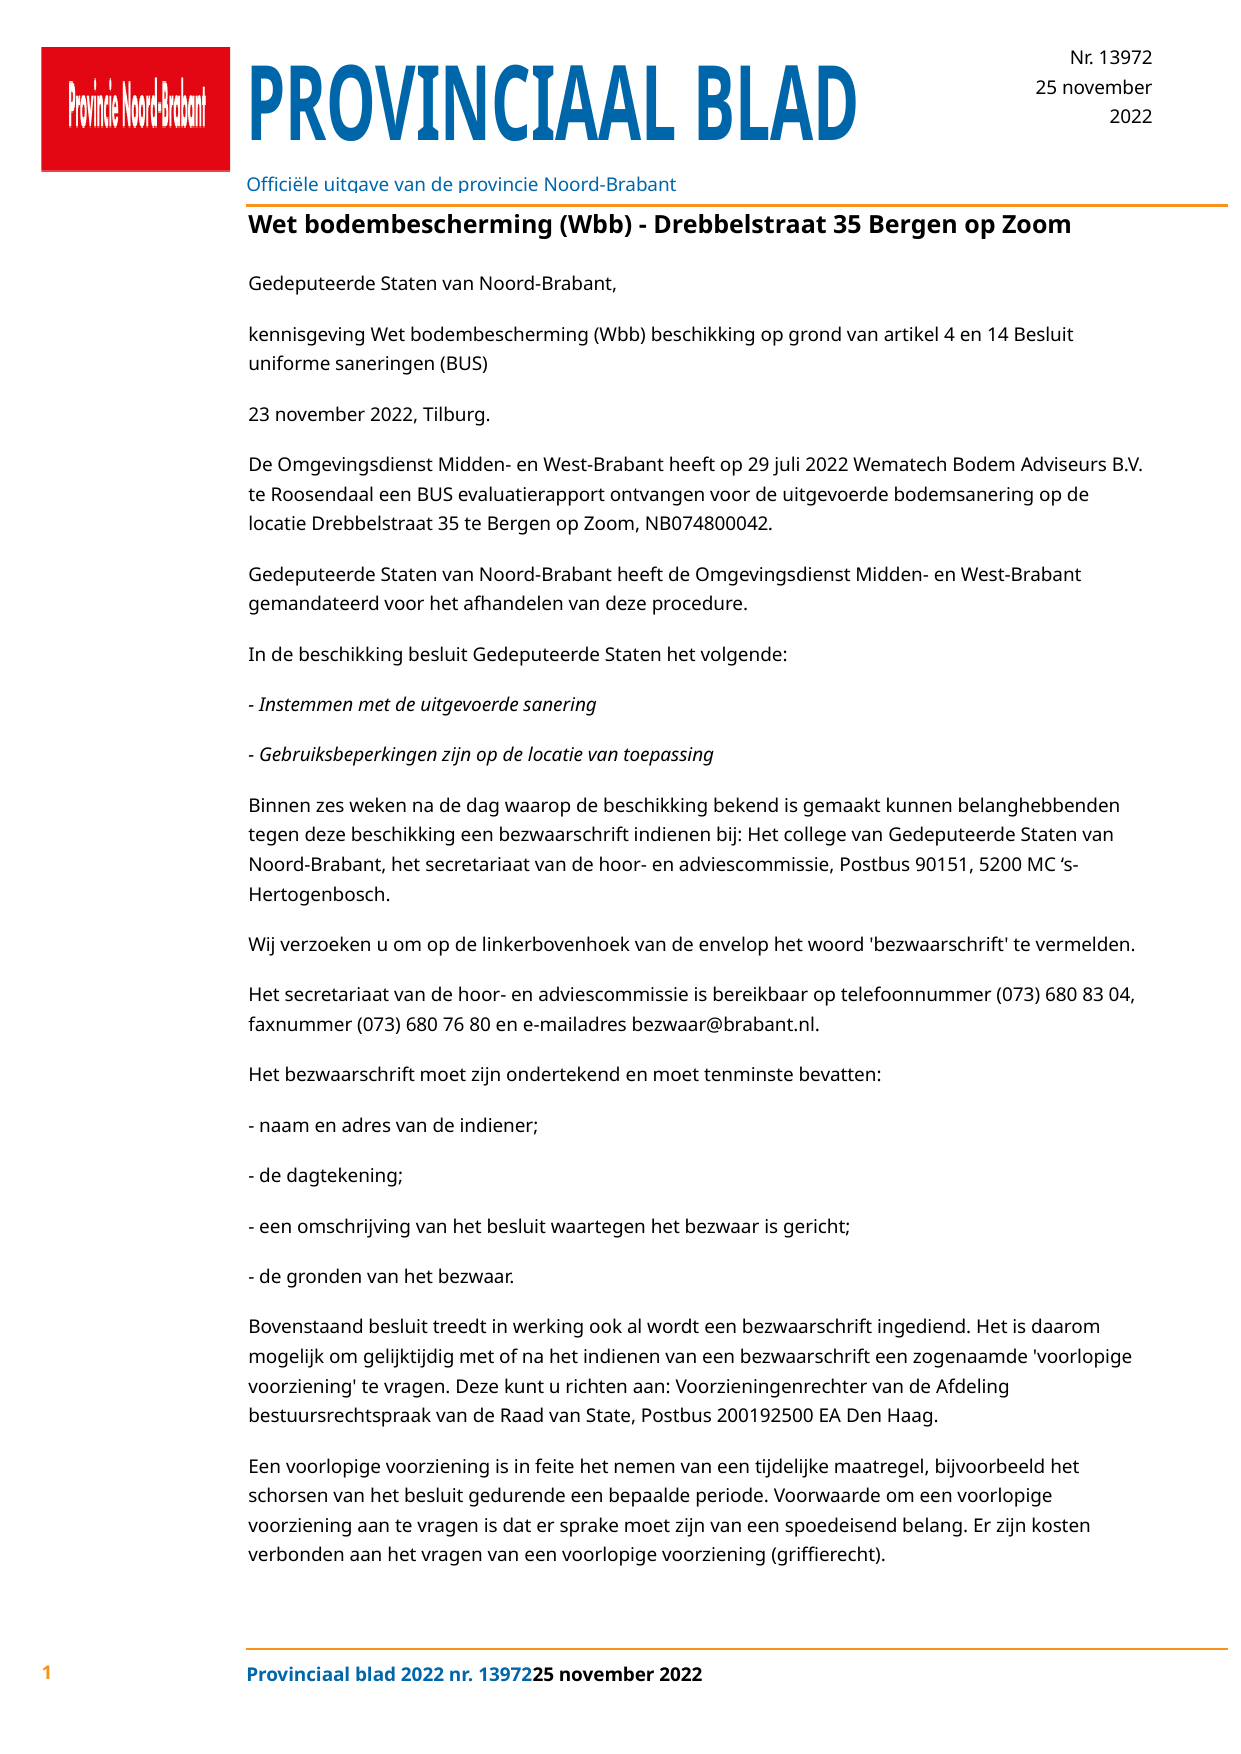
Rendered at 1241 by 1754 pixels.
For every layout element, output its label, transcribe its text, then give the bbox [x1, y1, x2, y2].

text Bovenstaand besluit treedt in werking ook al wordt een bezwaarschrift ingediend. Het is daarom mogelijk om gelijktijdig met of na het indienen van een bezwaarschrift een zogenaamde 'voorlopige voorziening' te vragen. Deze kunt u richten aan: Voorzieningenrechter van de Afdeling bestuursrechtspraak van de Raad van State, Postbus 200192500 EA Den Haag. [248, 1314, 1152, 1428]
text - Gebruiksbeperkingen zijn op de locatie van toepassing [248, 742, 1152, 767]
text - een omschrijving van het besluit waartegen het bezwaar is gericht; [248, 1213, 1152, 1238]
text - naam en adres van de indiener; [248, 1112, 1152, 1138]
text Binnen zes weken na de dag waarop de beschikking bekend is gemaakt kunnen belanghebbenden tegen deze beschikking een bezwaarschrift indienen bij: Het college van Gedeputeerde Staten van Noord-Brabant, het secretariaat van de hoor- en adviescommissie, Postbus 90151, 5200 MC ‘s-Hertogenbosch. [248, 792, 1152, 906]
text Het bezwaarschrift moet zijn ondertekend en moet tenminste bevatten: [248, 1062, 1152, 1087]
text De Omgevingsdienst Midden- en West-Brabant heeft op 29 juli 2022 Wematech Bodem Adviseurs B.V. te Roosendaal een BUS evaluatierapport ontvangen voor de uitgevoerde bodemsanering op de locatie Drebbelstraat 35 te Bergen op Zoom, NB074800042. [248, 451, 1152, 536]
text - Instemmen met de uitgevoerde sanering [248, 691, 1152, 717]
text kennisgeving Wet bodembescherming (Wbb) beschikking op grond van artikel 4 en 14 Besluit uniforme saneringen (BUS) [248, 321, 1152, 376]
text Gedeputeerde Staten van Noord-Brabant heeft de Omgevingsdienst Midden- en West-Brabant gemandateerd voor het afhandelen van deze procedure. [248, 561, 1152, 616]
text 23 november 2022, Tilburg. [248, 401, 1152, 426]
picture [41, 47, 231, 172]
text Wij verzoeken u om op de linkerbovenhoek van de envelop het woord 'bezwaarschrift' te vermelden. [248, 931, 1152, 957]
text Wet bodembescherming (Wbb) - Drebbelstraat 35 Bergen op Zoom [248, 207, 1152, 241]
text Een voorlopige voorziening is in feite het nemen van een tijdelijke maatregel, bijvoorbeeld het schorsen van het besluit gedurende een bepaalde periode. Voorwaarde om een voorlopige voorziening aan te vragen is dat er sprake moet zijn van een spoedeisend belang. Er zijn kosten verbonden aan het vragen van een voorlopige voorziening (griffierecht). [248, 1453, 1152, 1567]
text Het secretariaat van de hoor- en adviescommissie is bereikbaar op telefoonnummer (073) 680 83 04, faxnummer (073) 680 76 80 en e-mailadres bezwaar@brabant.nl. [248, 982, 1152, 1037]
text In de beschikking besluit Gedeputeerde Staten het volgende: [248, 641, 1152, 666]
text Gedeputeerde Staten van Noord-Brabant, [248, 270, 1152, 296]
text - de dagtekening; [248, 1162, 1152, 1188]
text - de gronden van het bezwaar. [248, 1263, 1152, 1289]
